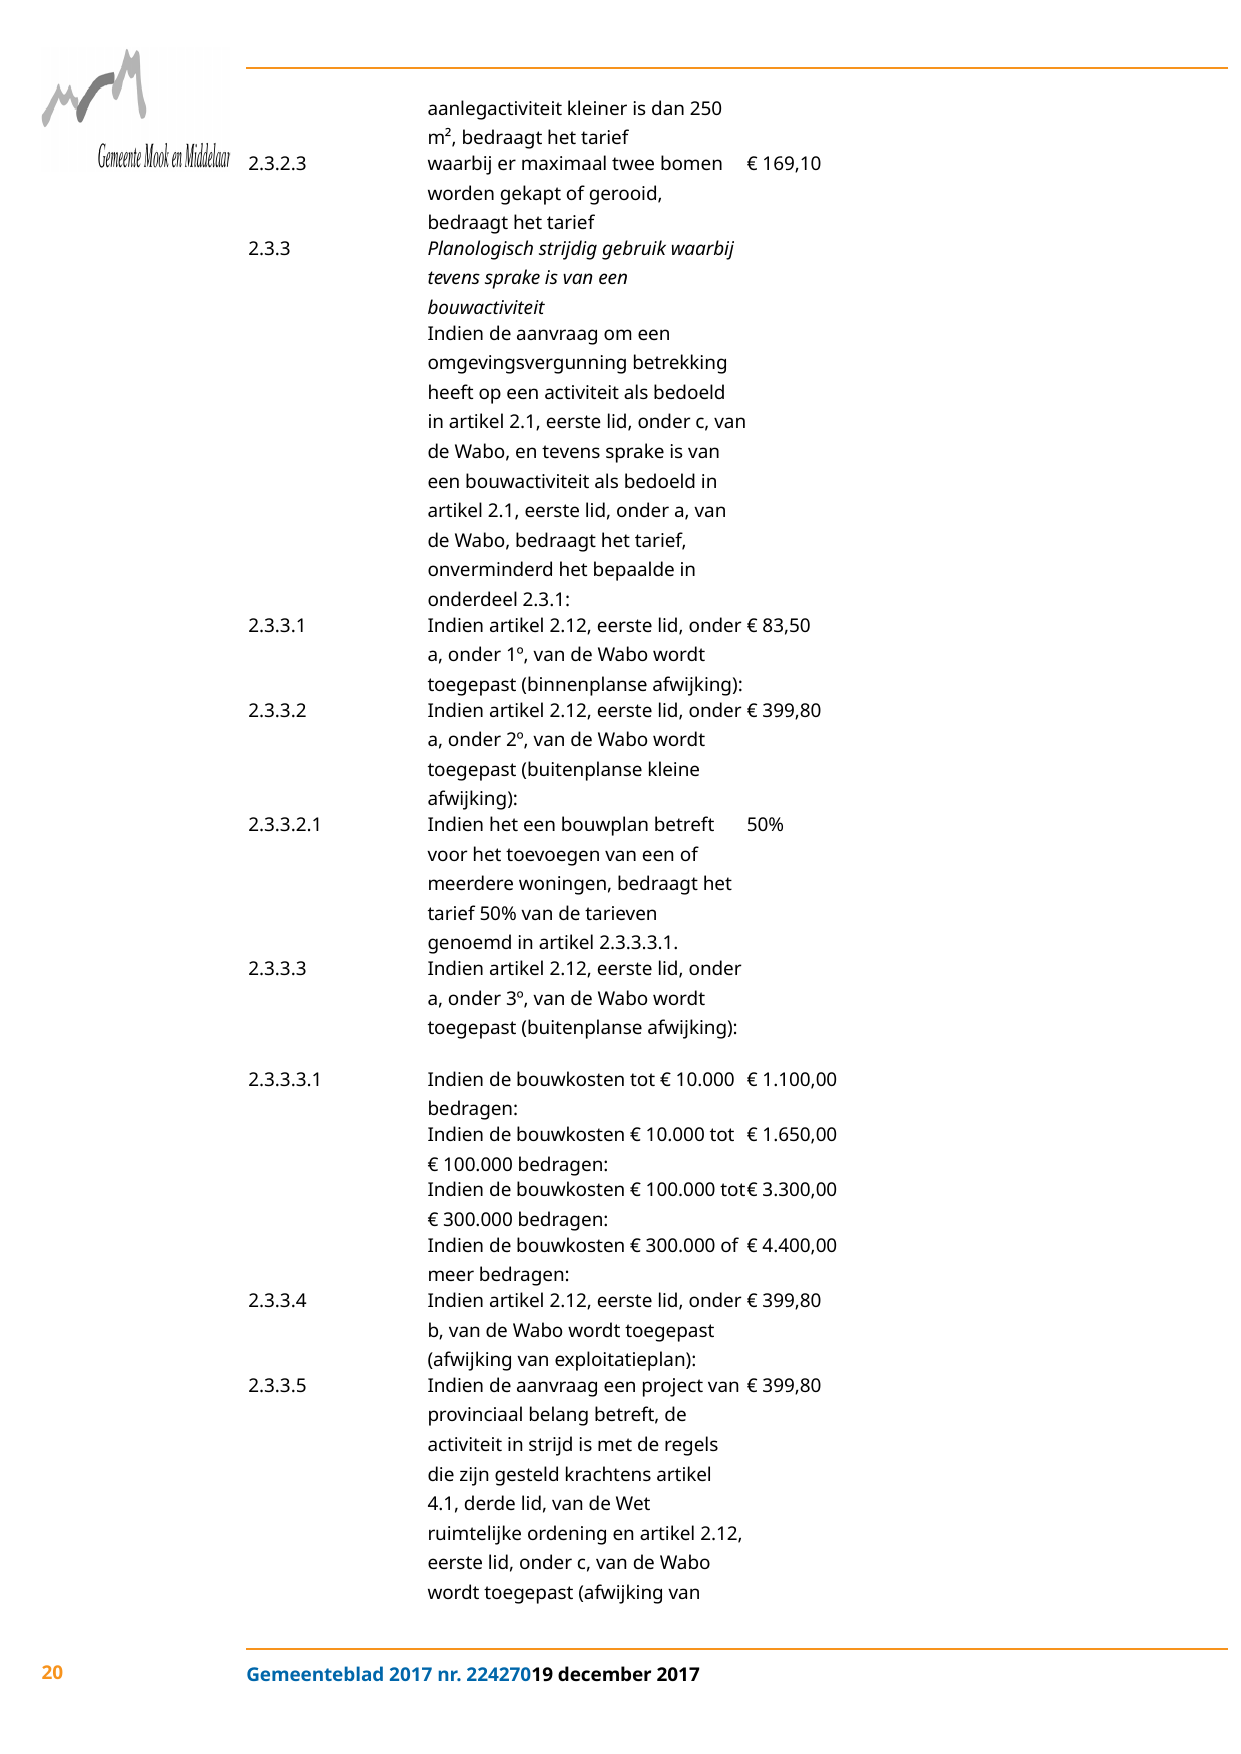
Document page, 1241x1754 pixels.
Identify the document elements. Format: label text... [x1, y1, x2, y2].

table_cell 2.3.3.1 [248, 612, 427, 697]
table_cell [248, 95, 427, 150]
table_cell [747, 955, 926, 1040]
table_cell Indien de bouwkosten € 10.000 tot € 100.000 bedragen: [427, 1121, 747, 1177]
picture [41, 47, 231, 172]
table_cell 2.3.3 [248, 235, 427, 320]
table_cell € 83,50 [747, 612, 926, 697]
table_cell € 169,10 [747, 150, 926, 235]
table_cell Indien het een bouwplan betreft voor het toevoegen van een of meerdere woningen, bedraagt het tarief 50% van de tarieven genoemd in artikel 2.3.3.3.1. [427, 811, 747, 955]
table_cell [248, 1232, 427, 1287]
table_cell [926, 697, 1152, 811]
table_cell Indien de bouwkosten € 100.000 tot € 300.000 bedragen: [427, 1177, 747, 1232]
table_cell [248, 1040, 427, 1066]
table_cell [926, 1232, 1152, 1287]
table_cell Indien artikel 2.12, eerste lid, onder a, onder 3º, van de Wabo wordt toegepast (buitenplanse afwijking): [427, 955, 747, 1040]
table_cell 2.3.3.2 [248, 697, 427, 811]
table_cell [248, 1177, 427, 1232]
table_cell aanlegactiviteit kleiner is dan 250 m², bedraagt het tarief [427, 95, 747, 150]
table_cell € 399,80 [747, 697, 926, 811]
table_cell [926, 955, 1152, 1040]
table_cell [427, 1040, 747, 1066]
table_cell [926, 1121, 1152, 1177]
table_cell € 3.300,00 [747, 1177, 926, 1232]
table_cell [248, 1121, 427, 1177]
table_cell 2.3.2.3 [248, 150, 427, 235]
table_cell 2.3.3.3.1 [248, 1066, 427, 1121]
table_cell [248, 320, 427, 612]
table_cell Indien artikel 2.12, eerste lid, onder a, onder 1º, van de Wabo wordt toegepast (binnenplanse afwijking): [427, 612, 747, 697]
table_cell [926, 612, 1152, 697]
table_cell Indien de aanvraag om een omgevingsvergunning betrekking heeft op een activiteit als bedoeld in artikel 2.1, eerste lid, onder c, van de Wabo, en tevens sprake is van een bouwactiviteit als bedoeld in artikel 2.1, eerste lid, onder a, van de Wabo, bedraagt het tarief, onverminderd het bepaalde in onderdeel 2.3.1: [427, 320, 747, 612]
table_cell € 1.650,00 [747, 1121, 926, 1177]
table_cell [747, 235, 926, 320]
table_cell [926, 811, 1152, 955]
table_cell [747, 1040, 926, 1066]
table_cell Indien de bouwkosten € 300.000 of meer bedragen: [427, 1232, 747, 1287]
table_cell 2.3.3.2.1 [248, 811, 427, 955]
table_cell [926, 95, 1152, 150]
table_cell € 399,80 [747, 1372, 926, 1605]
table_cell [747, 95, 926, 150]
table_cell [926, 235, 1152, 320]
table_cell [926, 320, 1152, 612]
table_cell € 4.400,00 [747, 1232, 926, 1287]
table_cell Indien de aanvraag een project van provinciaal belang betreft, de activiteit in strijd is met de regels die zijn gesteld krachtens artikel 4.1, derde lid, van de Wet ruimtelijke ordening en artikel 2.12, eerste lid, onder c, van de Wabo wordt toegepast (afwijking van [427, 1372, 747, 1605]
table_cell 50% [747, 811, 926, 955]
table_cell € 1.100,00 [747, 1066, 926, 1121]
table_cell [926, 150, 1152, 235]
table_cell waarbij er maximaal twee bomen worden gekapt of gerooid, bedraagt het tarief [427, 150, 747, 235]
table_cell € 399,80 [747, 1287, 926, 1372]
table_cell [926, 1287, 1152, 1372]
table_cell Planologisch strijdig gebruik waarbij tevens sprake is van een bouwactiviteit [427, 235, 747, 320]
table_cell 2.3.3.5 [248, 1372, 427, 1605]
table_cell [747, 320, 926, 612]
table_cell Indien artikel 2.12, eerste lid, onder a, onder 2º, van de Wabo wordt toegepast (buitenplanse kleine afwijking): [427, 697, 747, 811]
table_cell [926, 1372, 1152, 1605]
table_cell [926, 1177, 1152, 1232]
table_cell [926, 1040, 1152, 1066]
table_cell 2.3.3.4 [248, 1287, 427, 1372]
table_cell 2.3.3.3 [248, 955, 427, 1040]
table_cell Indien artikel 2.12, eerste lid, onder b, van de Wabo wordt toegepast (afwijking van exploitatieplan): [427, 1287, 747, 1372]
table_cell Indien de bouwkosten tot € 10.000 bedragen: [427, 1066, 747, 1121]
table_cell [926, 1066, 1152, 1121]
